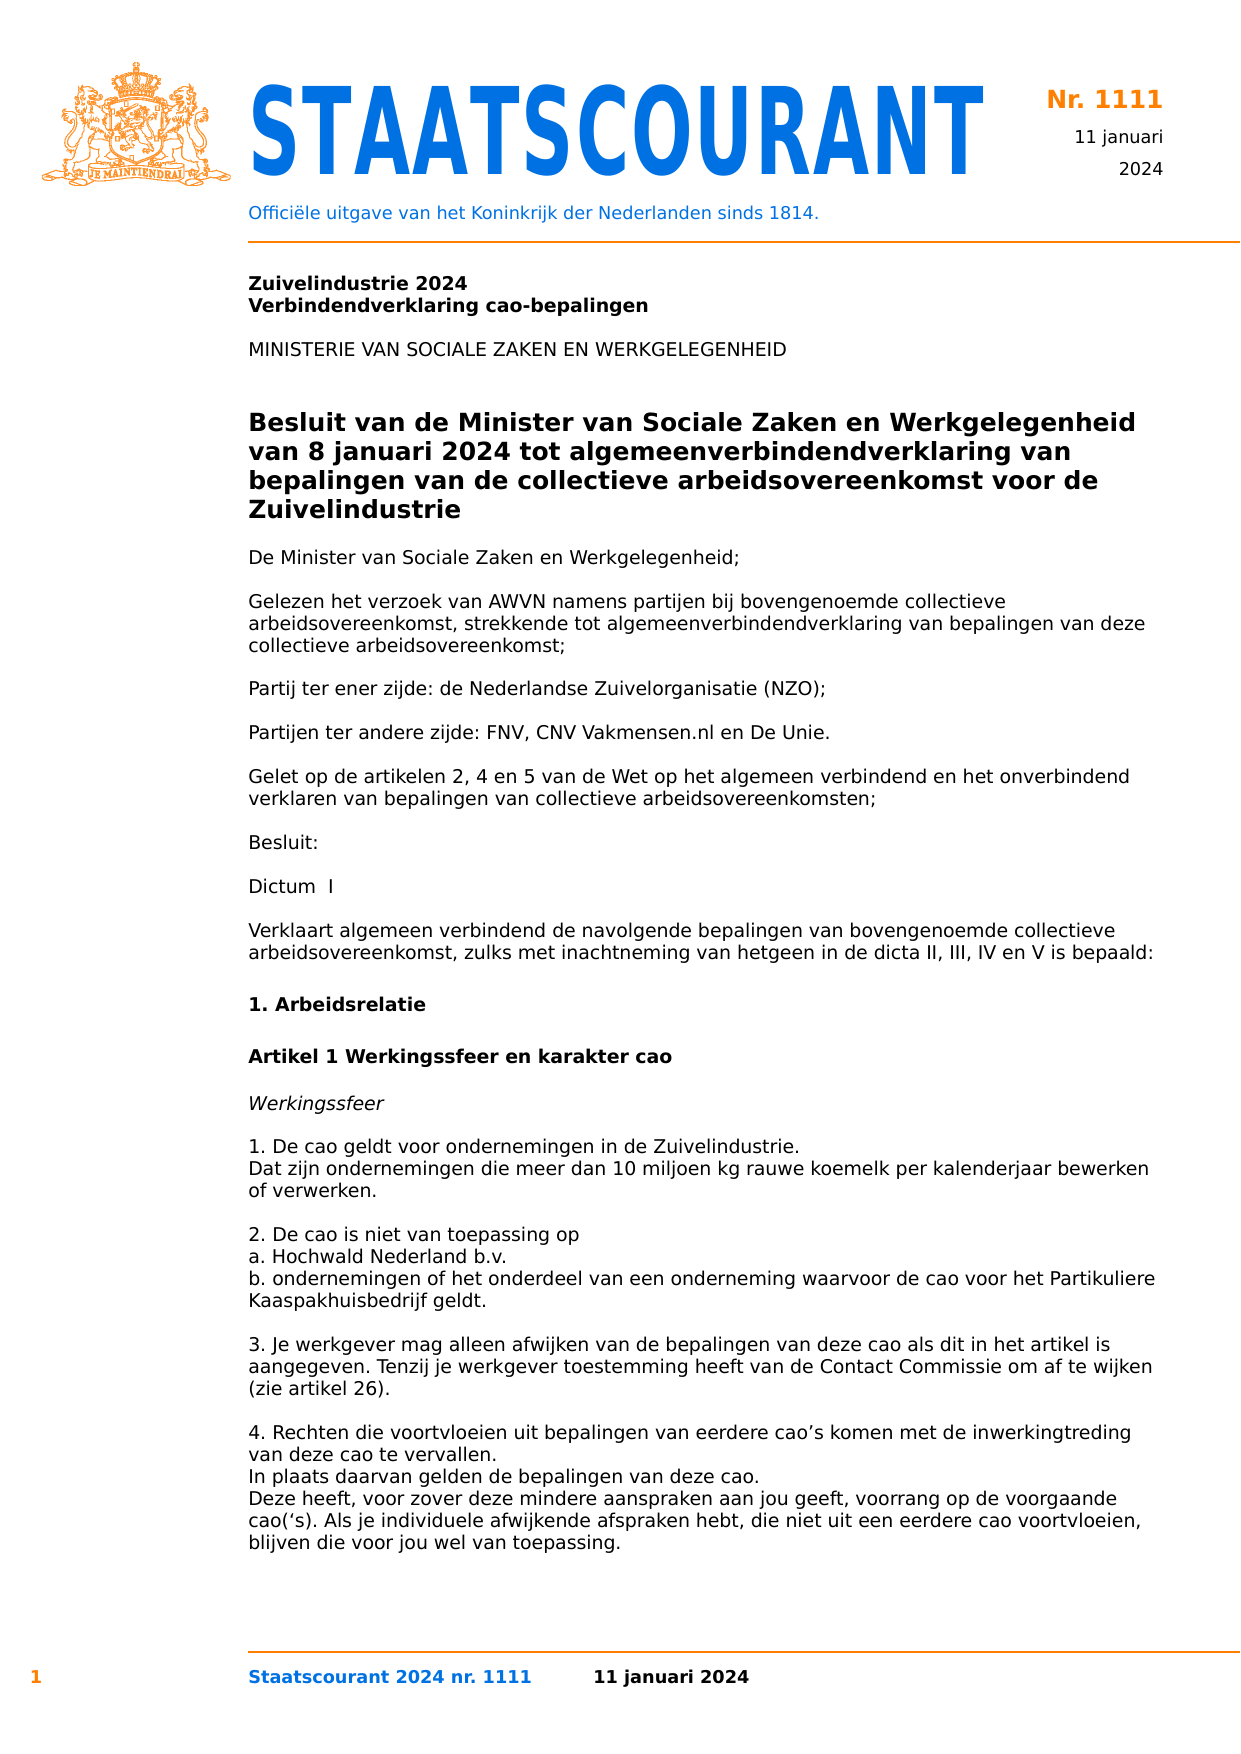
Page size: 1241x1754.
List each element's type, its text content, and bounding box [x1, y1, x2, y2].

table_cell 2024 [998, 153, 1240, 203]
text a. Hochwald Nederland b.v. [248, 1246, 1163, 1268]
text De Minister van Sociale Zaken en Werkgelegenheid; [248, 547, 1163, 569]
text 3. Je werkgever mag alleen afwijken van de bepalingen van deze cao als dit in het artikel is aangegeven. Tenzij je werkgever toestemming heeft van de Contact Commissie om af te wijken (zie artikel 26). [248, 1334, 1163, 1400]
text 1. De cao geldt voor ondernemingen in de Zuivelindustrie. [248, 1136, 1163, 1158]
table_header STAATSCOURANT [248, 62, 998, 203]
subtitle Werkingssfeer [248, 1092, 1163, 1114]
subtitle Besluit van de Minister van Sociale Zaken en Werkgelegenheid van 8 januari 2024 tot algemeenverbindendverklaring van bepalingen van de collectieve arbeidsovereenkomst voor de Zuivelindustrie [248, 408, 1163, 525]
text Partijen ter andere zijde: FNV, CNV Vakmensen.nl en De Unie. [248, 722, 1163, 744]
subtitle 1. Arbeidsrelatie [248, 993, 1163, 1016]
text MINISTERIE VAN SOCIALE ZAKEN EN WERKGELEGENHEID [248, 339, 1163, 361]
picture [41, 62, 231, 186]
text Verbindendverklaring cao-bepalingen [248, 295, 1163, 317]
subtitle Artikel 1 Werkingssfeer en karakter cao [248, 1046, 1163, 1067]
table_cell 11 januari [998, 121, 1240, 153]
text Partij ter ener zijde: de Nederlandse Zuivelorganisatie (NZO); [248, 678, 1163, 700]
text Besluit: [248, 832, 1163, 854]
text Verklaart algemeen verbindend de navolgende bepalingen van bovengenoemde collectieve arbeidsovereenkomst, zulks met inachtneming van hetgeen in de dicta II, III, IV en V is bepaald: [248, 919, 1163, 963]
text 4. Rechten die voortvloeien uit bepalingen van eerdere cao’s komen met de inwerkingtreding van deze cao te vervallen. [248, 1422, 1163, 1466]
text Dat zijn ondernemingen die meer dan 10 miljoen kg rauwe koemelk per kalenderjaar bewerken of verwerken. [248, 1158, 1163, 1202]
table_cell Officiële uitgave van het Koninkrijk der Nederlanden sinds 1814. [248, 203, 1240, 241]
text Gelezen het verzoek van AWVN namens partijen bij bovengenoemde collectieve arbeidsovereenkomst, strekkende tot algemeenverbindendverklaring van bepalingen van deze collectieve arbeidsovereenkomst; [248, 591, 1163, 656]
table_header Nr. 1111 [998, 62, 1240, 121]
text 2. De cao is niet van toepassing op [248, 1224, 1163, 1246]
text Deze heeft, voor zover deze mindere aanspraken aan jou geeft, voorrang op de voorgaande cao(‘s). Als je individuele afwijkende afspraken hebt, die niet uit een eerdere cao voortvloeien, blijven die voor jou wel van toepassing. [248, 1488, 1163, 1554]
text b. ondernemingen of het onderdeel van een onderneming waarvoor de cao voor het Partikuliere Kaaspakhuisbedrijf geldt. [248, 1268, 1163, 1312]
text Zuivelindustrie 2024 [248, 273, 1163, 295]
text Dictum I [248, 876, 1163, 898]
table_header [25, 62, 248, 241]
text In plaats daarvan gelden de bepalingen van deze cao. [248, 1466, 1163, 1488]
text Gelet op de artikelen 2, 4 en 5 van de Wet op het algemeen verbindend en het onverbindend verklaren van bepalingen van collectieve arbeidsovereenkomsten; [248, 766, 1163, 810]
